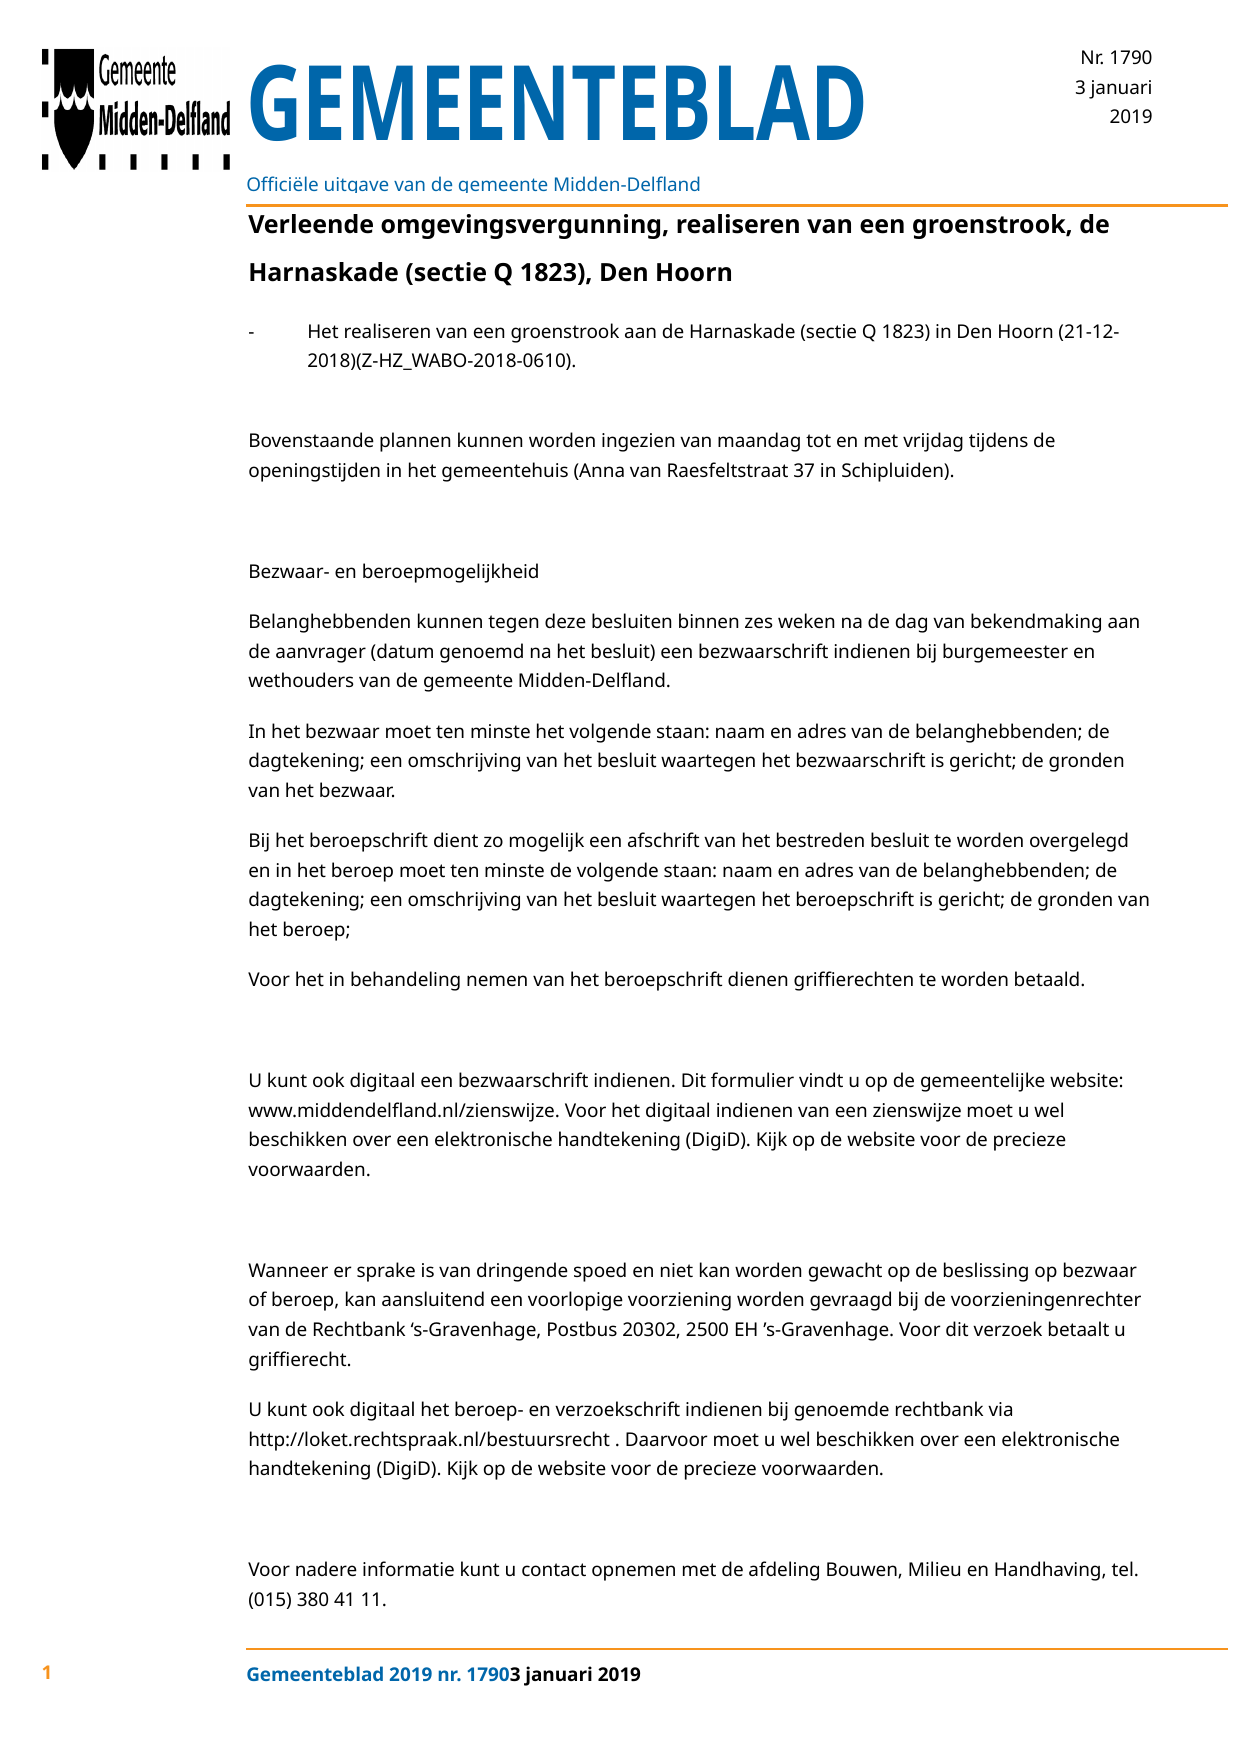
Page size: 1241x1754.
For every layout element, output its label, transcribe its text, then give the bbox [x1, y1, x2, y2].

text Bij het beroepschrift dient zo mogelijk een afschrift van het bestreden besluit te worden overgelegd en in het beroep moet ten minste de volgende staan: naam en adres van de belanghebbenden; de dagtekening; een omschrijving van het besluit waartegen het beroepschrift is gericht; de gronden van het beroep; [248, 827, 1152, 942]
text Voor het in behandeling nemen van het beroepschrift dienen griffierechten te worden betaald. [248, 967, 1152, 992]
picture [41, 47, 231, 172]
text Bezwaar- en beroepmogelijkheid [248, 558, 1152, 584]
text Bovenstaande plannen kunnen worden ingezien van maandag tot en met vrijdag tijdens de openingstijden in het gemeentehuis (Anna van Raesfeltstraat 37 in Schipluiden). [248, 427, 1152, 483]
text Wanneer er sprake is van dringende spoed en niet kan worden gewacht op de beslissing op bezwaar of beroep, kan aansluitend een voorlopige voorziening worden gevraagd bij de voorzieningenrechter van de Rechtbank ‘s-Gravenhage, Postbus 20302, 2500 EH ’s-Gravenhage. Voor dit verzoek betaalt u griffierecht. [248, 1257, 1152, 1372]
text Voor nadere informatie kunt u contact opnemen met de afdeling Bouwen, Milieu en Handhaving, tel. (015) 380 41 11. [248, 1556, 1152, 1612]
text U kunt ook digitaal het beroep- en verzoekschrift indienen bij genoemde rechtbank via http://loket.rechtspraak.nl/bestuursrecht . Daarvoor moet u wel beschikken over een elektronische handtekening (DigiD). Kijk op de website voor de precieze voorwaarden. [248, 1396, 1152, 1481]
text Belanghebbenden kunnen tegen deze besluiten binnen zes weken na de dag van bekendmaking aan de aanvrager (datum genoemd na het besluit) een bezwaarschrift indienen bij burgemeester en wethouders van de gemeente Midden-Delfland. [248, 608, 1152, 693]
text In het bezwaar moet ten minste het volgende staan: naam en adres van de belanghebbenden; de dagtekening; een omschrijving van het besluit waartegen het bezwaarschrift is gericht; de gronden van het bezwaar. [248, 718, 1152, 803]
text Verleende omgevingsvergunning, realiseren van een groenstrook, de Harnaskade (sectie Q 1823), Den Hoorn [248, 207, 1152, 288]
text U kunt ook digitaal een bezwaarschrift indienen. Dit formulier vindt u op de gemeentelijke website: www.middendelfland.nl/zienswijze. Voor het digitaal indienen van een zienswijze moet u wel beschikken over een elektronische handtekening (DigiD). Kijk op de website voor de precieze voorwaarden. [248, 1067, 1152, 1182]
list Het realiseren van een groenstrook aan de Harnaskade (sectie Q 1823) in Den Hoorn (21-12-2018)(Z-HZ_WABO-2018-0610). [248, 318, 1152, 373]
